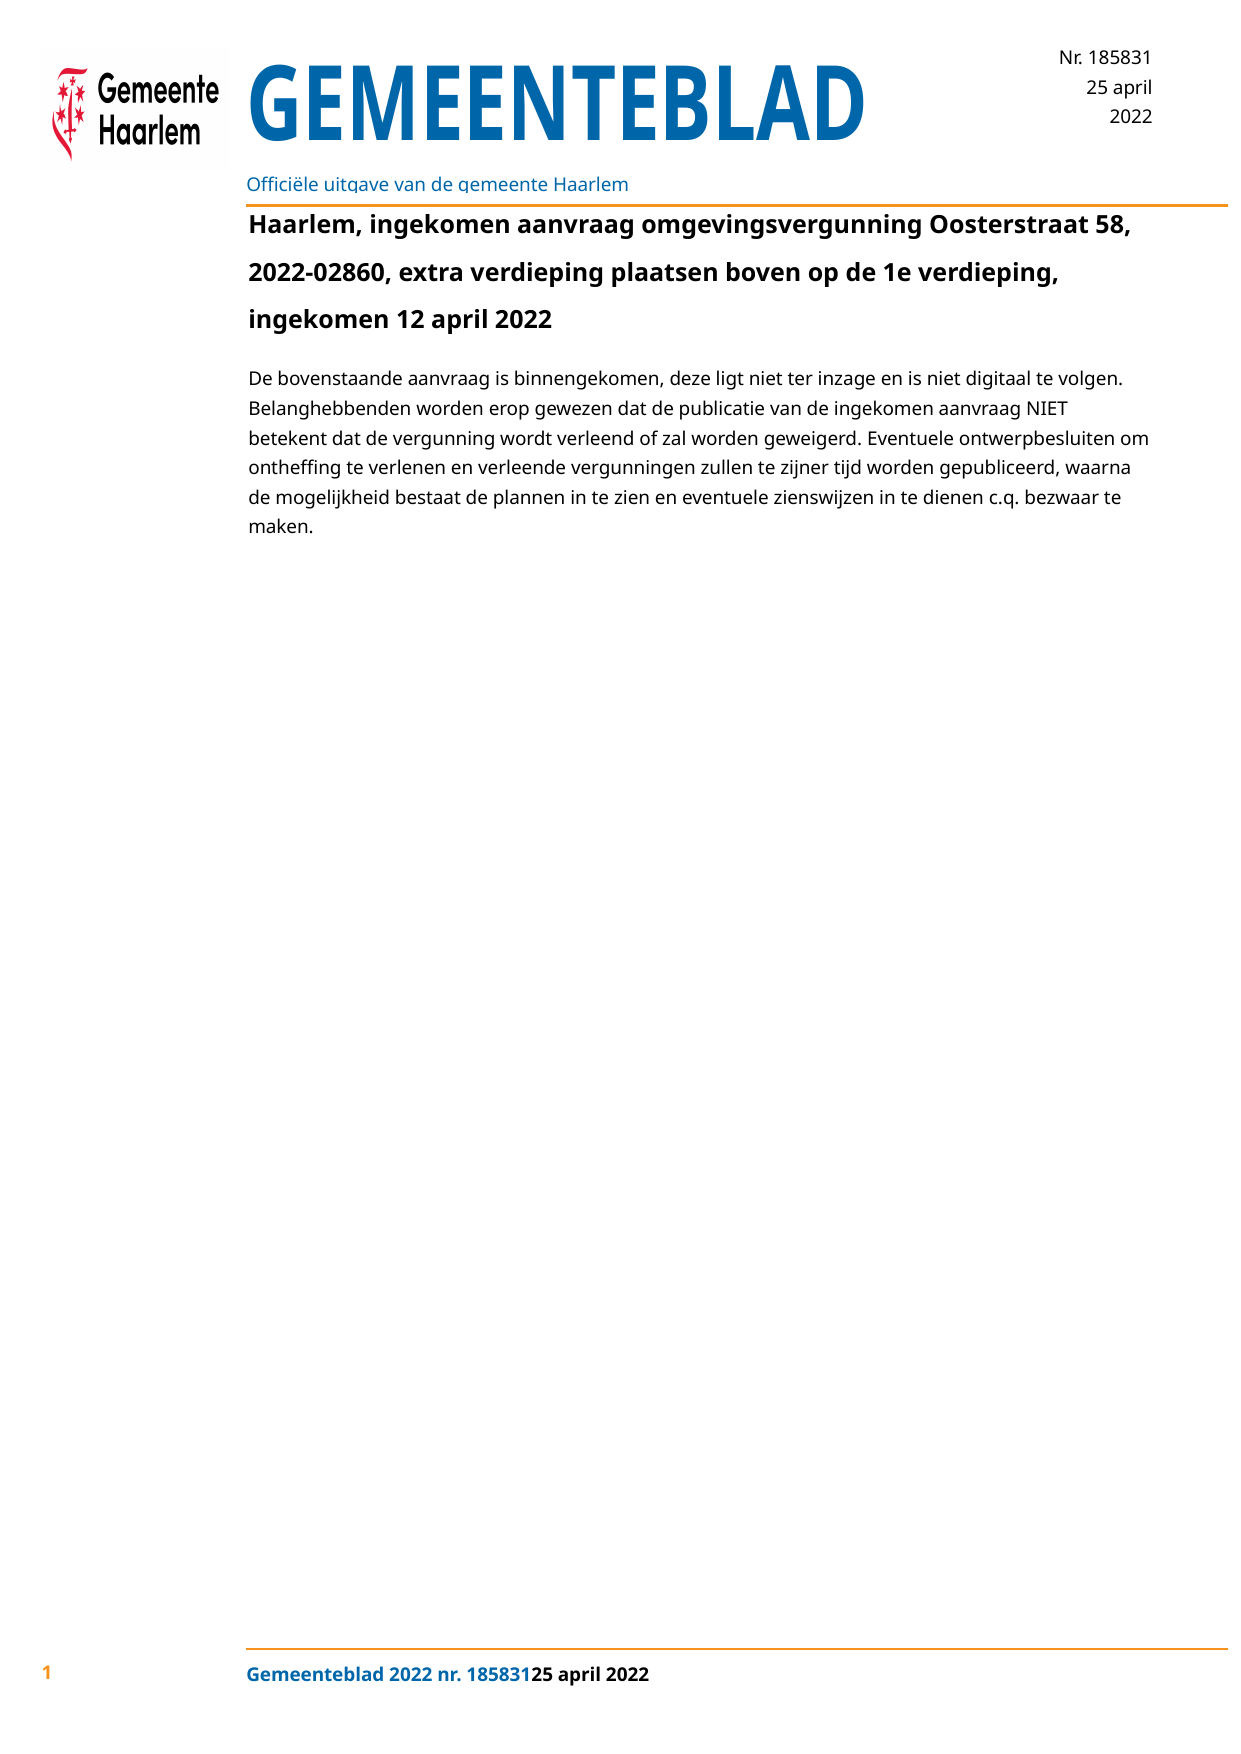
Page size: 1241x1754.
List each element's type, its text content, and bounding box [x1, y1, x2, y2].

picture [41, 47, 231, 172]
text Haarlem, ingekomen aanvraag omgevingsvergunning Oosterstraat 58, 2022-02860, extra verdieping plaatsen boven op de 1e verdieping, ingekomen 12 april 2022 [248, 207, 1152, 336]
text De bovenstaande aanvraag is binnengekomen, deze ligt niet ter inzage en is niet digitaal te volgen. Belanghebbenden worden erop gewezen dat de publicatie van de ingekomen aanvraag NIET betekent dat de vergunning wordt verleend of zal worden geweigerd. Eventuele ontwerpbesluiten om ontheffing te verlenen en verleende vergunningen zullen te zijner tijd worden gepubliceerd, waarna de mogelijkheid bestaat de plannen in te zien en eventuele zienswijzen in te dienen c.q. bezwaar te maken. [248, 366, 1152, 539]
